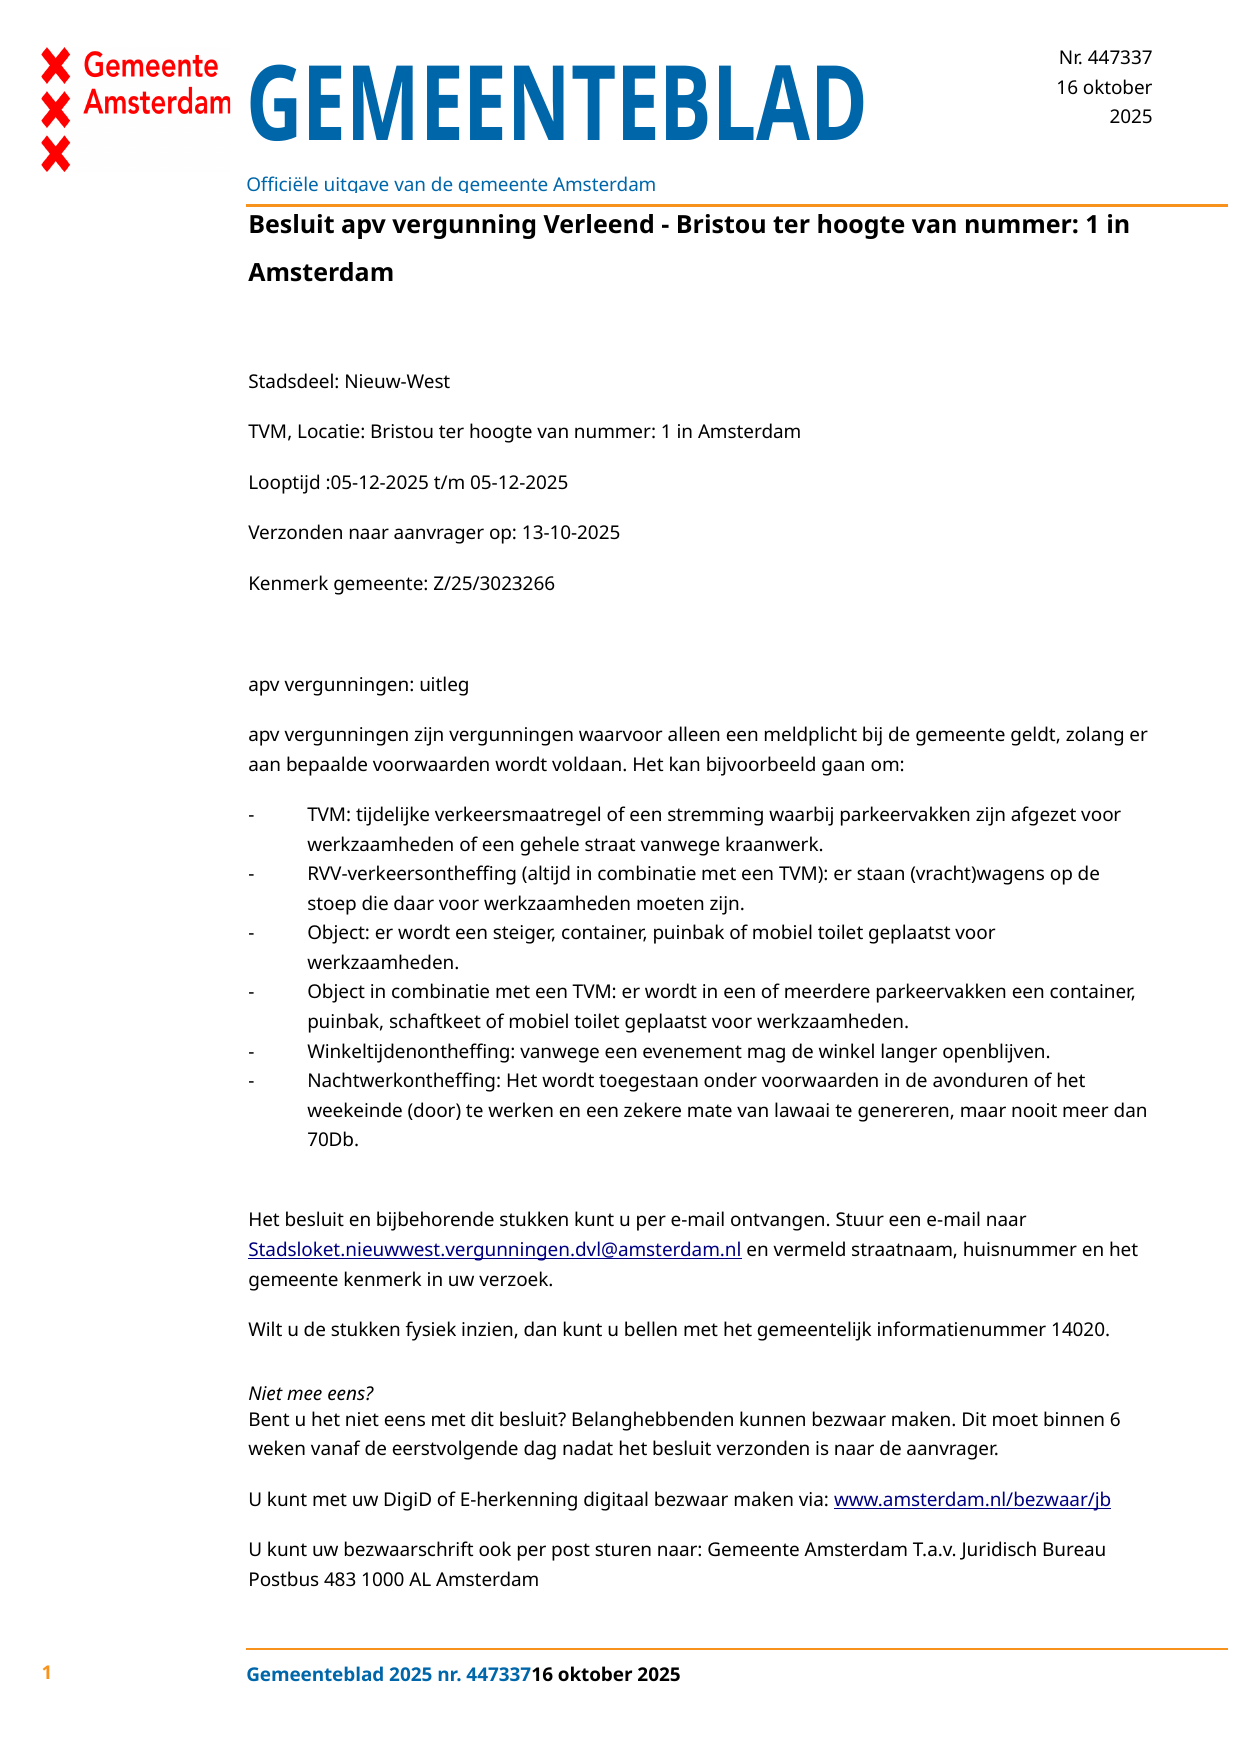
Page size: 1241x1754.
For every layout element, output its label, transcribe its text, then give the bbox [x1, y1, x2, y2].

list Nachtwerkontheffing: Het wordt toegestaan onder voorwaarden in de avonduren of het weekeinde (door) te werken en een zekere mate van lawaai te genereren, maar nooit meer dan 70Db. [248, 1067, 1152, 1152]
picture [41, 47, 231, 172]
list Winkeltijdenontheffing: vanwege een evenement mag de winkel langer openblijven. [248, 1038, 1152, 1064]
list Object: er wordt een steiger, container, puinbak of mobiel toilet geplaatst voor werkzaamheden. [248, 919, 1152, 975]
text apv vergunningen: uitleg [248, 671, 1152, 697]
text Het besluit en bijbehorende stukken kunt u per e-mail ontvangen. Stuur een e-mail naar Stadsloket.nieuwwest.vergunningen.dvl@amsterdam.nl en vermeld straatnaam, huisnummer en het gemeente kenmerk in uw verzoek. [248, 1207, 1152, 1292]
text Besluit apv vergunning Verleend - Bristou ter hoogte van nummer: 1 in Amsterdam [248, 207, 1152, 288]
text Bent u het niet eens met dit besluit? Belanghebbenden kunnen bezwaar maken. Dit moet binnen 6 weken vanaf de eerstvolgende dag nadat het besluit verzonden is naar de aanvrager. [248, 1406, 1152, 1461]
text Wilt u de stukken fysiek inzien, dan kunt u bellen met het gemeentelijk informatienummer 14020. [248, 1316, 1152, 1342]
text TVM, Locatie: Bristou ter hoogte van nummer: 1 in Amsterdam [248, 419, 1152, 444]
list TVM: tijdelijke verkeersmaatregel of een stremming waarbij parkeervakken zijn afgezet voor werkzaamheden of een gehele straat vanwege kraanwerk. [248, 801, 1152, 857]
text Niet mee eens? [248, 1380, 1152, 1406]
text Looptijd :05-12-2025 t/m 05-12-2025 [248, 469, 1152, 495]
text U kunt uw bezwaarschrift ook per post sturen naar: Gemeente Amsterdam T.a.v. Juridisch Bureau Postbus 483 1000 AL Amsterdam [248, 1536, 1152, 1592]
text Verzonden naar aanvrager op: 13-10-2025 [248, 519, 1152, 545]
text Kenmerk gemeente: Z/25/3023266 [248, 570, 1152, 596]
text apv vergunningen zijn vergunningen waarvoor alleen een meldplicht bij de gemeente geldt, zolang er aan bepaalde voorwaarden wordt voldaan. Het kan bijvoorbeeld gaan om: [248, 721, 1152, 777]
text Stadsdeel: Nieuw-West [248, 368, 1152, 394]
text U kunt met uw DigiD of E-herkenning digitaal bezwaar maken via: www.amsterdam.nl/bezwaar/jb [248, 1486, 1152, 1512]
list Object in combinatie met een TVM: er wordt in een of meerdere parkeervakken een container, puinbak, schaftkeet of mobiel toilet geplaatst voor werkzaamheden. [248, 979, 1152, 1034]
list RVV-verkeersontheffing (altijd in combinatie met een TVM): er staan (vracht)wagens op de stoep die daar voor werkzaamheden moeten zijn. [248, 860, 1152, 916]
